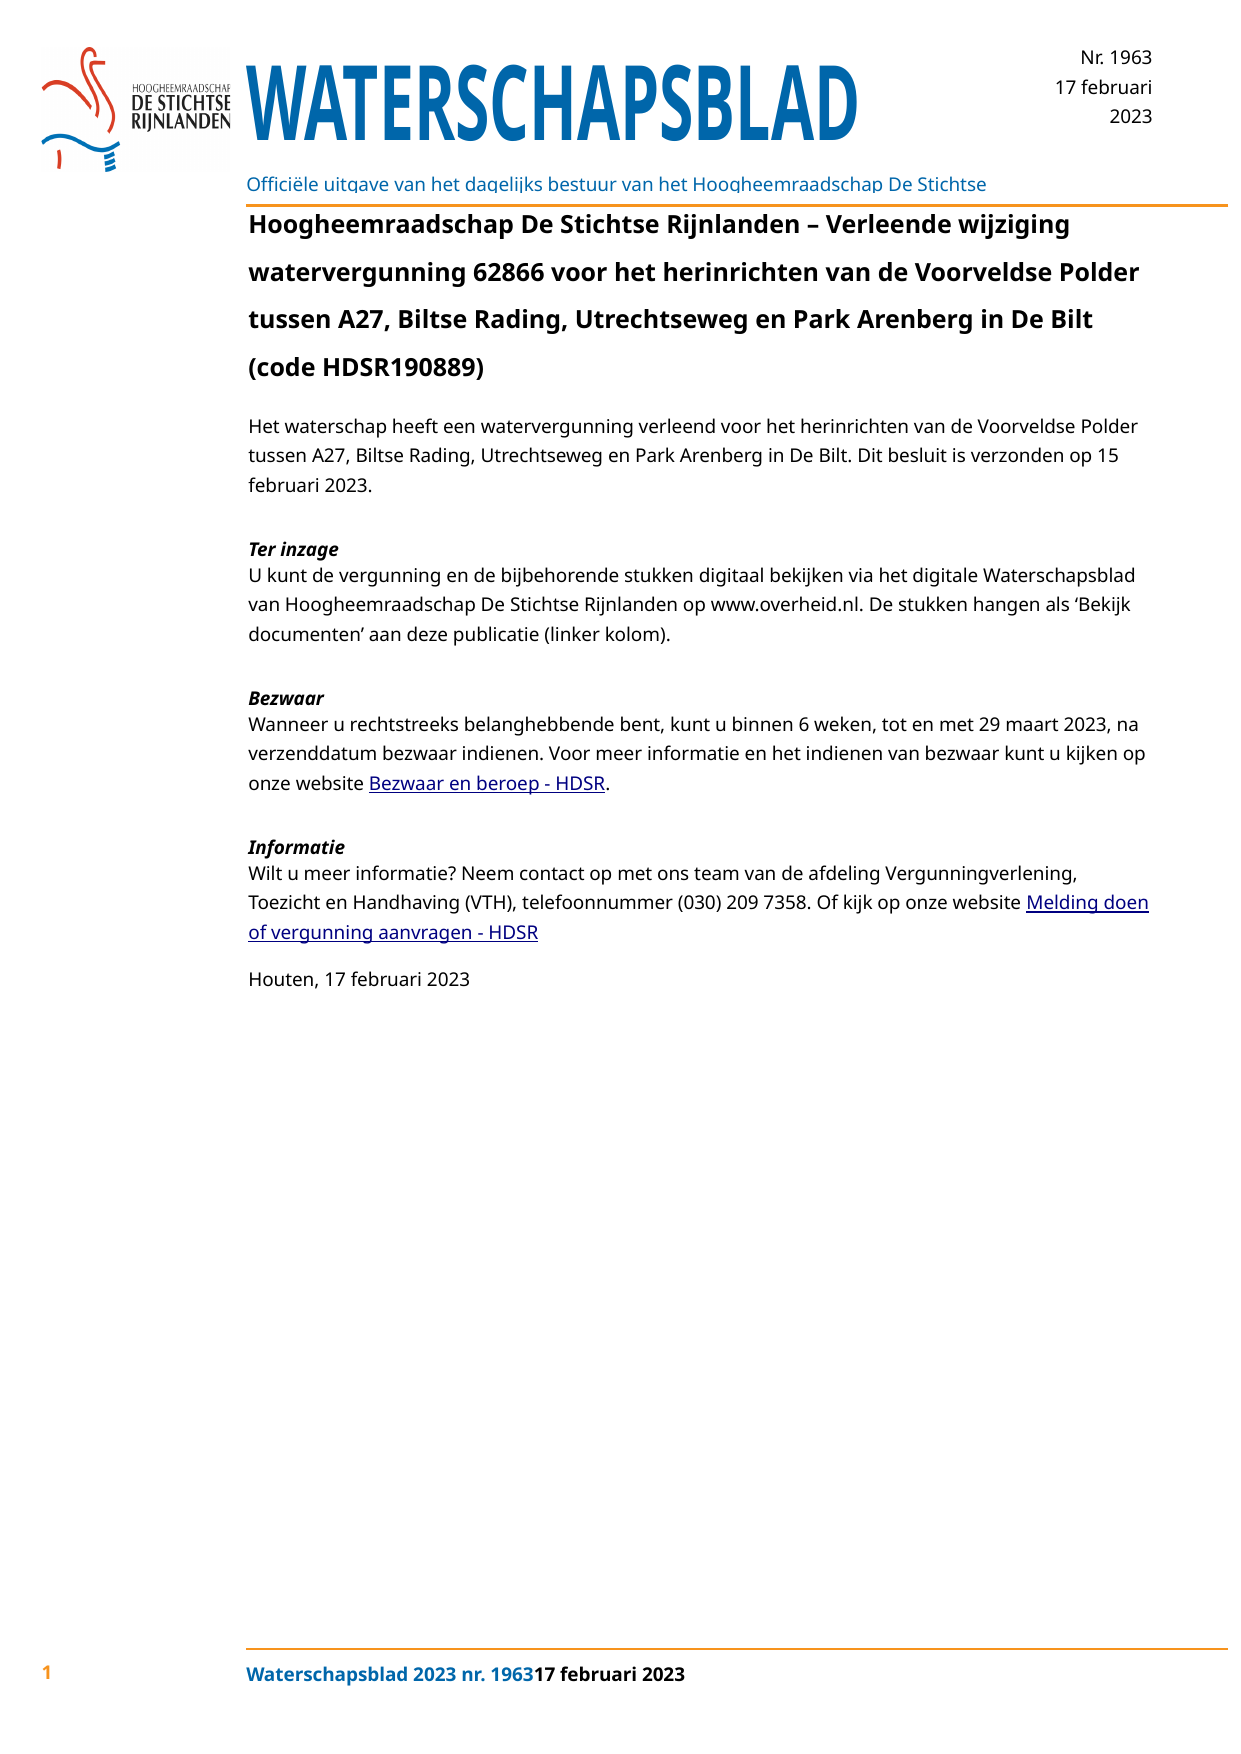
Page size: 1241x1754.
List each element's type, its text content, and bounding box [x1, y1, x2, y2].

text Hoogheemraadschap De Stichtse Rijnlanden – Verleende wijziging watervergunning 62866 voor het herinrichten van de Voorveldse Polder tussen A27, Biltse Rading, Utrechtseweg en Park Arenberg in De Bilt (code HDSR190889) [248, 207, 1152, 384]
text Wanneer u rechtstreeks belanghebbende bent, kunt u binnen 6 weken, tot en met 29 maart 2023, na verzenddatum bezwaar indienen. Voor meer informatie en het indienen van bezwaar kunt u kijken op onze website Bezwaar en beroep - HDSR. [248, 711, 1152, 796]
text Wilt u meer informatie? Neem contact op met ons team van de afdeling Vergunningverlening, Toezicht en Handhaving (VTH), telefoonnummer (030) 209 7358. Of kijk op onze website Melding doen of vergunning aanvragen - HDSR [248, 860, 1152, 944]
text Ter inzage [248, 536, 1152, 562]
text Het waterschap heeft een watervergunning verleend voor het herinrichten van de Voorveldse Polder tussen A27, Biltse Rading, Utrechtseweg en Park Arenberg in De Bilt. Dit besluit is verzonden op 15 februari 2023. [248, 413, 1152, 498]
picture [41, 47, 231, 172]
text Houten, 17 februari 2023 [248, 967, 1152, 992]
text Bezwaar [248, 685, 1152, 711]
text U kunt de vergunning en de bijbehorende stukken digitaal bekijken via het digitale Waterschapsblad van Hoogheemraadschap De Stichtse Rijnlanden op www.overheid.nl. De stukken hangen als ‘Bekijk documenten’ aan deze publicatie (linker kolom). [248, 562, 1152, 647]
text Informatie [248, 834, 1152, 860]
